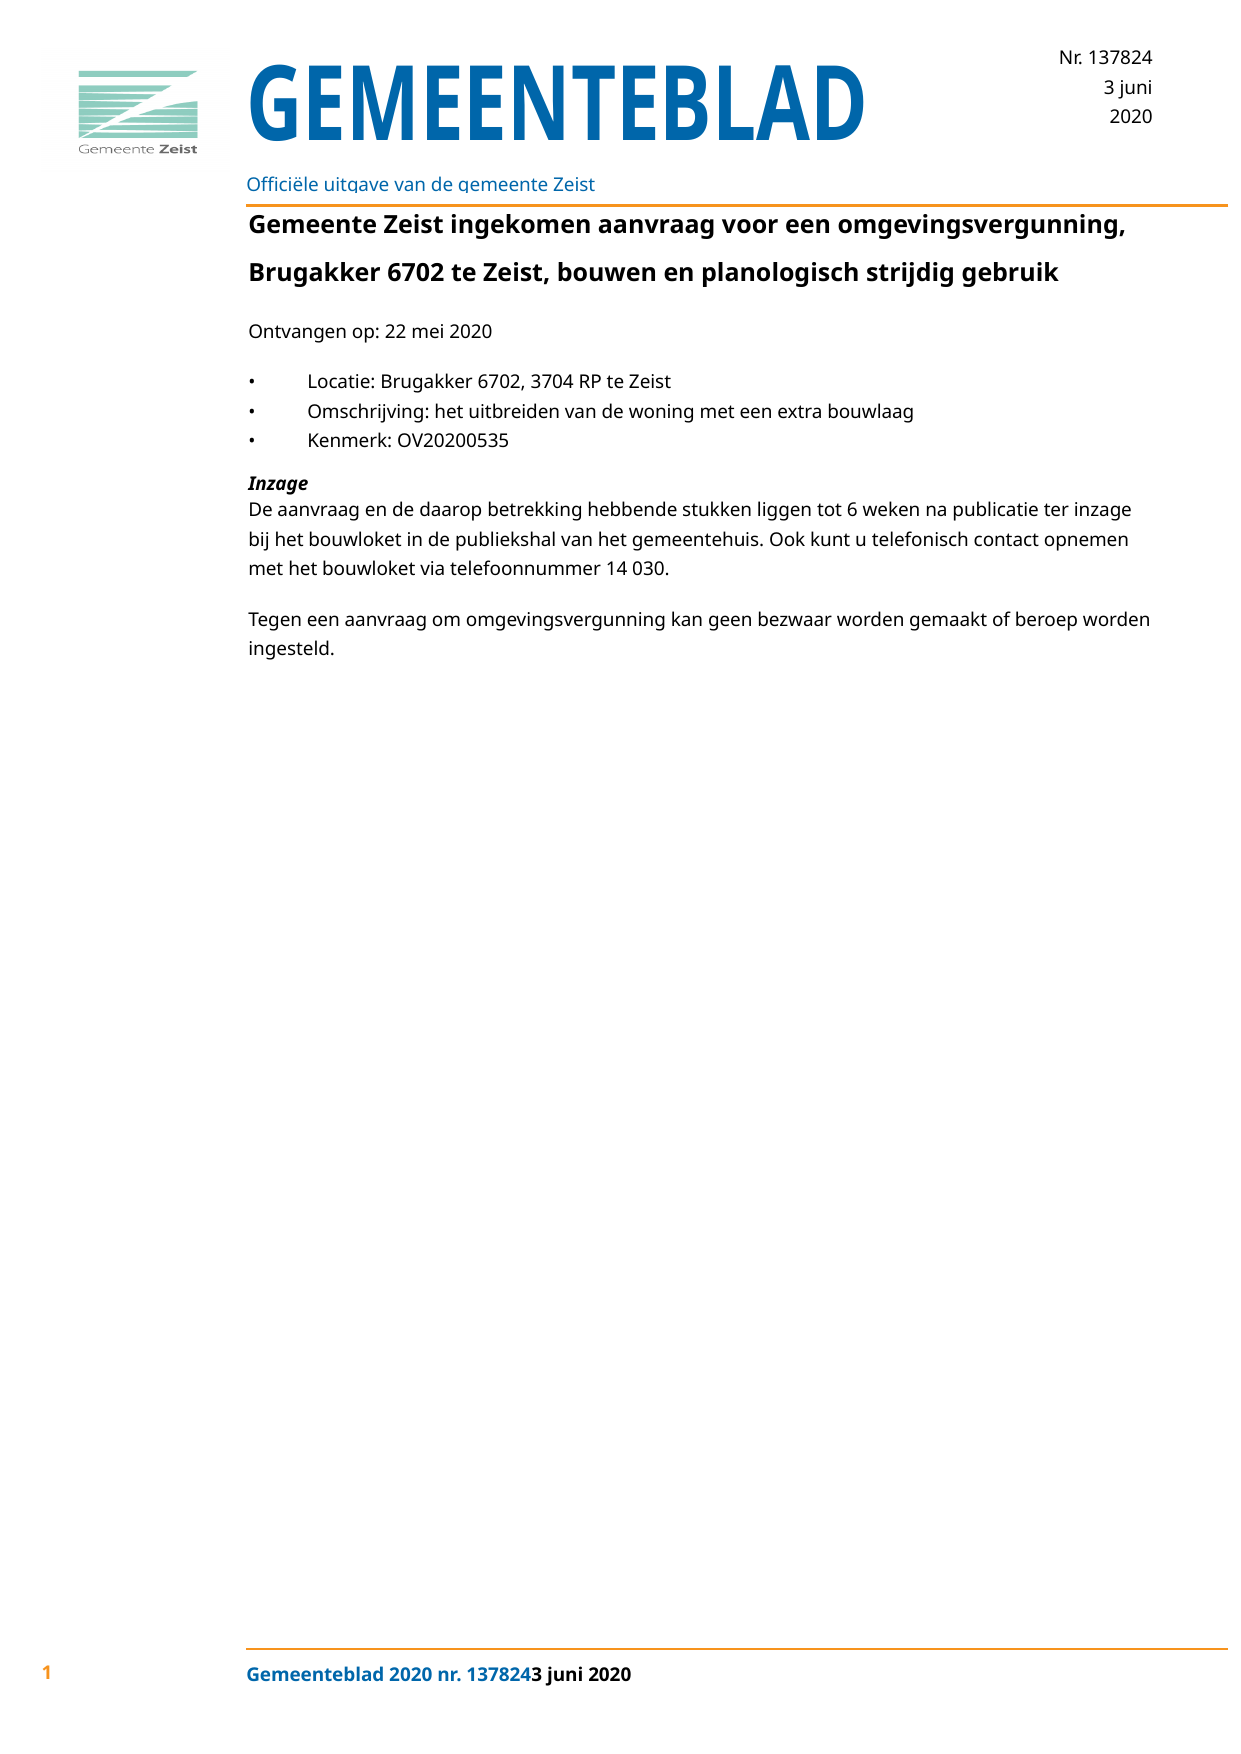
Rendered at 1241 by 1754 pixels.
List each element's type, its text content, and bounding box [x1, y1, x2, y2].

list Kenmerk: OV20200535 [248, 427, 1152, 453]
text De aanvraag en de daarop betrekking hebbende stukken liggen tot 6 weken na publicatie ter inzage bij het bouwloket in de publiekshal van het gemeentehuis. Ook kunt u telefonisch contact opnemen met het bouwloket via telefoonnummer 14 030. [248, 496, 1152, 581]
picture [41, 47, 231, 172]
text Inzage [248, 471, 1152, 496]
list Omschrijving: het uitbreiden van de woning met een extra bouwlaag [248, 398, 1152, 424]
list Locatie: Brugakker 6702, 3704 RP te Zeist [248, 368, 1152, 394]
text Tegen een aanvraag om omgevingsvergunning kan geen bezwaar worden gemaakt of beroep worden ingesteld. [248, 606, 1152, 661]
text Gemeente Zeist ingekomen aanvraag voor een omgevingsvergunning, Brugakker 6702 te Zeist, bouwen en planologisch strijdig gebruik [248, 207, 1152, 288]
text Ontvangen op: 22 mei 2020 [248, 318, 1152, 344]
